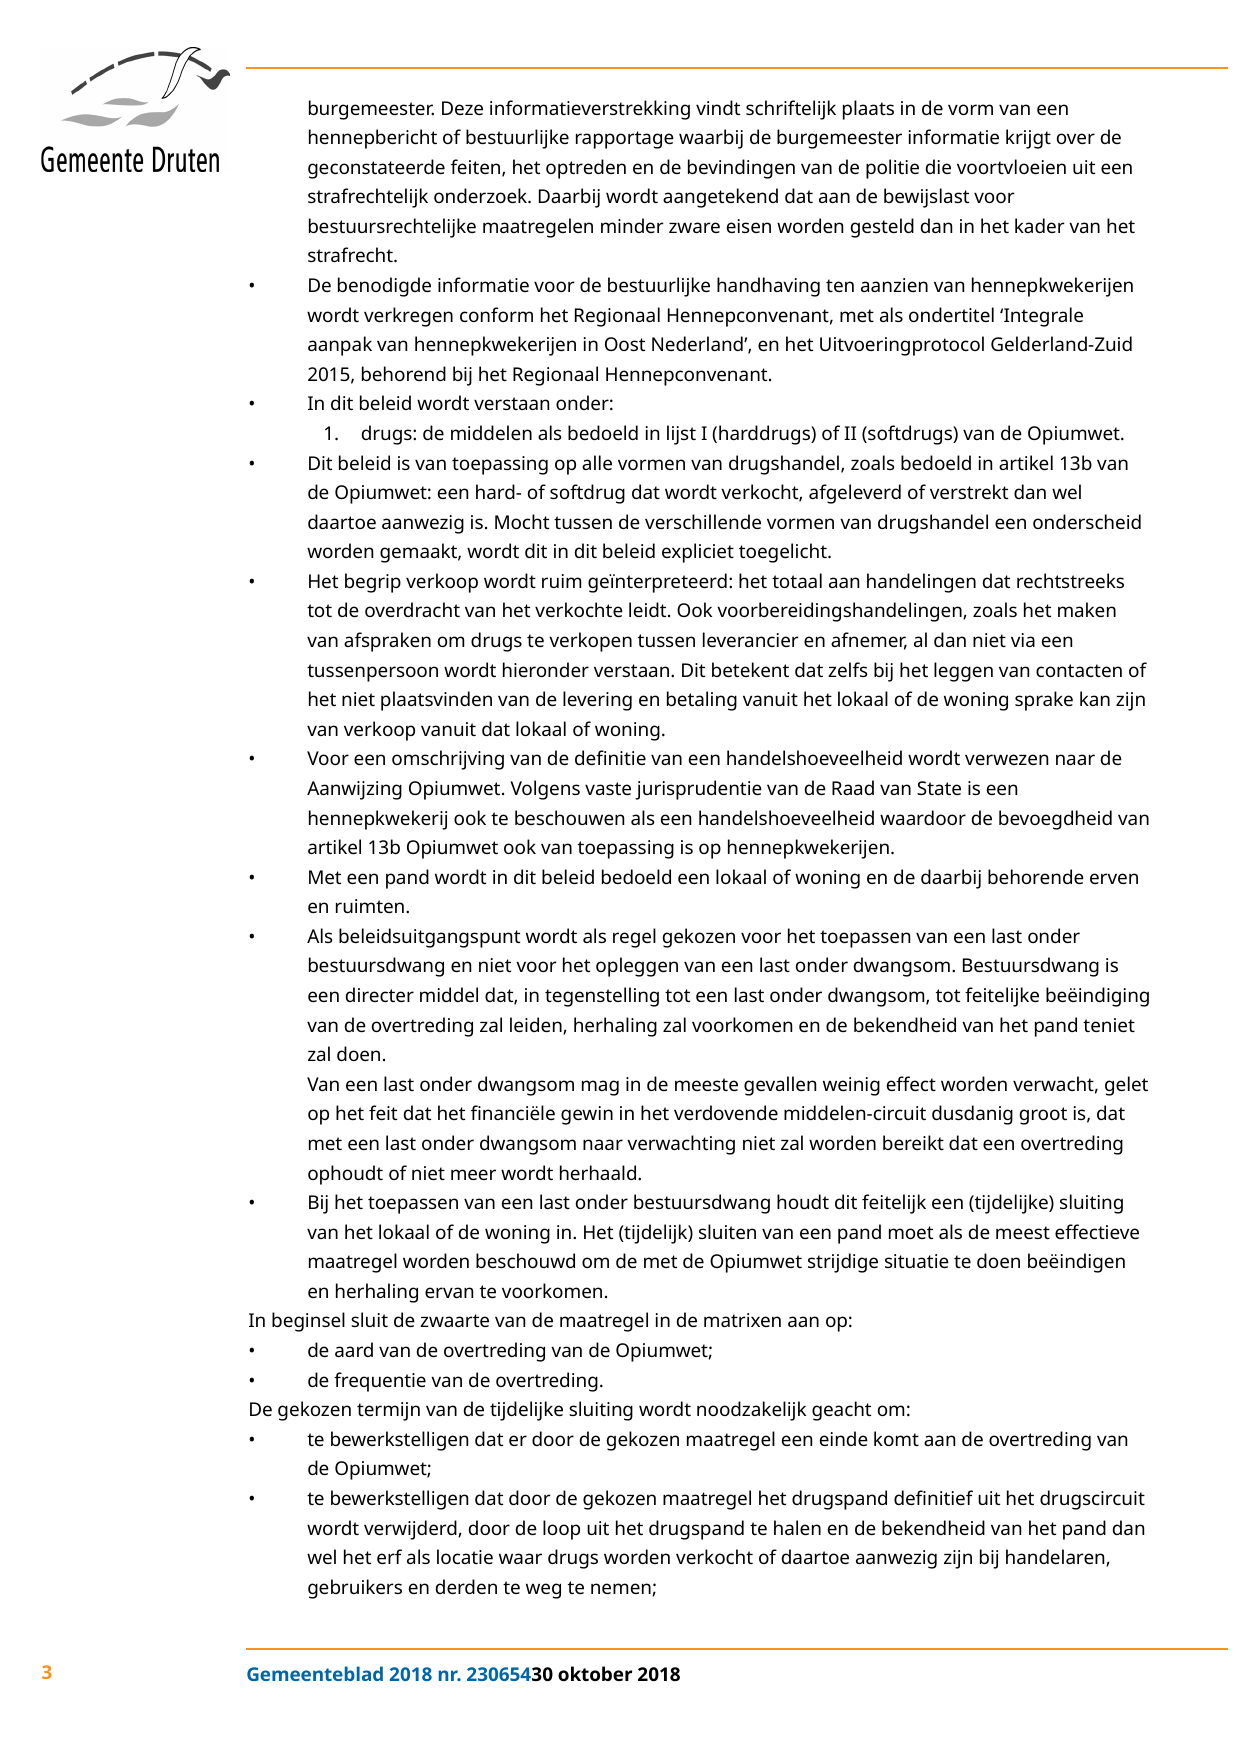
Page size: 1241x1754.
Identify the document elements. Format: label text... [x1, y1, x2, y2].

list Bij het toepassen van een last onder bestuursdwang houdt dit feitelijk een (tijdelijke) sluiting van het lokaal of de woning in. Het (tijdelijk) sluiten van een pand moet als de meest effectieve maatregel worden beschouwd om de met de Opiumwet strijdige situatie te doen beëindigen en herhaling ervan te voorkomen. [248, 1189, 1152, 1304]
list Van een last onder dwangsom mag in de meeste gevallen weinig effect worden verwacht, gelet op het feit dat het financiële gewin in het verdovende middelen-circuit dusdanig groot is, dat met een last onder dwangsom naar verwachting niet zal worden bereikt dat een overtreding ophoudt of niet meer wordt herhaald. [248, 1071, 1152, 1186]
list burgemeester. Deze informatieverstrekking vindt schriftelijk plaats in de vorm van een hennepbericht of bestuurlijke rapportage waarbij de burgemeester informatie krijgt over de geconstateerde feiten, het optreden en de bevindingen van de politie die voortvloeien uit een strafrechtelijk onderzoek. Daarbij wordt aangetekend dat aan de bewijslast voor bestuursrechtelijke maatregelen minder zware eisen worden gesteld dan in het kader van het strafrecht. [248, 95, 1152, 268]
list In dit beleid wordt verstaan onder: [248, 391, 1152, 416]
list Dit beleid is van toepassing op alle vormen van drugshandel, zoals bedoeld in artikel 13b van de Opiumwet: een hard- of softdrug dat wordt verkocht, afgeleverd of verstrekt dan wel daartoe aanwezig is. Mocht tussen de verschillende vormen van drugshandel een onderscheid worden gemaakt, wordt dit in dit beleid expliciet toegelicht. [248, 450, 1152, 564]
list drugs: de middelen als bedoeld in lijst I (harddrugs) of II (softdrugs) van de Opiumwet. [323, 420, 1152, 446]
list De benodigde informatie voor de bestuurlijke handhaving ten aanzien van hennepkwekerijen wordt verkregen conform het Regionaal Hennepconvenant, met als ondertitel ‘Integrale aanpak van hennepkwekerijen in Oost Nederland’, en het Uitvoeringprotocol Gelderland-Zuid 2015, behorend bij het Regionaal Hennepconvenant. [248, 272, 1152, 387]
list te bewerkstelligen dat door de gekozen maatregel het drugspand definitief uit het drugscircuit wordt verwijderd, door de loop uit het drugspand te halen en de bekendheid van het pand dan wel het erf als locatie waar drugs worden verkocht of daartoe aanwezig zijn bij handelaren, gebruikers en derden te weg te nemen; [248, 1485, 1152, 1600]
list Met een pand wordt in dit beleid bedoeld een lokaal of woning en de daarbij behorende erven en ruimten. [248, 864, 1152, 919]
list Het begrip verkoop wordt ruim geïnterpreteerd: het totaal aan handelingen dat rechtstreeks tot de overdracht van het verkochte leidt. Ook voorbereidingshandelingen, zoals het maken van afspraken om drugs te verkopen tussen leverancier en afnemer, al dan niet via een tussenpersoon wordt hieronder verstaan. Dit betekent dat zelfs bij het leggen van contacten of het niet plaatsvinden van de levering en betaling vanuit het lokaal of de woning sprake kan zijn van verkoop vanuit dat lokaal of woning. [248, 568, 1152, 742]
list de frequentie van de overtreding. [248, 1367, 1152, 1393]
text De gekozen termijn van de tijdelijke sluiting wordt noodzakelijk geacht om: [248, 1396, 1152, 1422]
picture [41, 47, 231, 172]
list te bewerkstelligen dat er door de gekozen maatregel een einde komt aan de overtreding van de Opiumwet; [248, 1426, 1152, 1481]
list Voor een omschrijving van de definitie van een handelshoeveelheid wordt verwezen naar de Aanwijzing Opiumwet. Volgens vaste jurisprudentie van de Raad van State is een hennepkwekerij ook te beschouwen als een handelshoeveelheid waardoor de bevoegdheid van artikel 13b Opiumwet ook van toepassing is op hennepkwekerijen. [248, 746, 1152, 860]
list de aard van de overtreding van de Opiumwet; [248, 1337, 1152, 1363]
list Als beleidsuitgangspunt wordt als regel gekozen voor het toepassen van een last onder bestuursdwang en niet voor het opleggen van een last onder dwangsom. Bestuursdwang is een directer middel dat, in tegenstelling tot een last onder dwangsom, tot feitelijke beëindiging van de overtreding zal leiden, herhaling zal voorkomen en de bekendheid van het pand teniet zal doen. [248, 923, 1152, 1067]
text In beginsel sluit de zwaarte van de maatregel in de matrixen aan op: [248, 1308, 1152, 1333]
